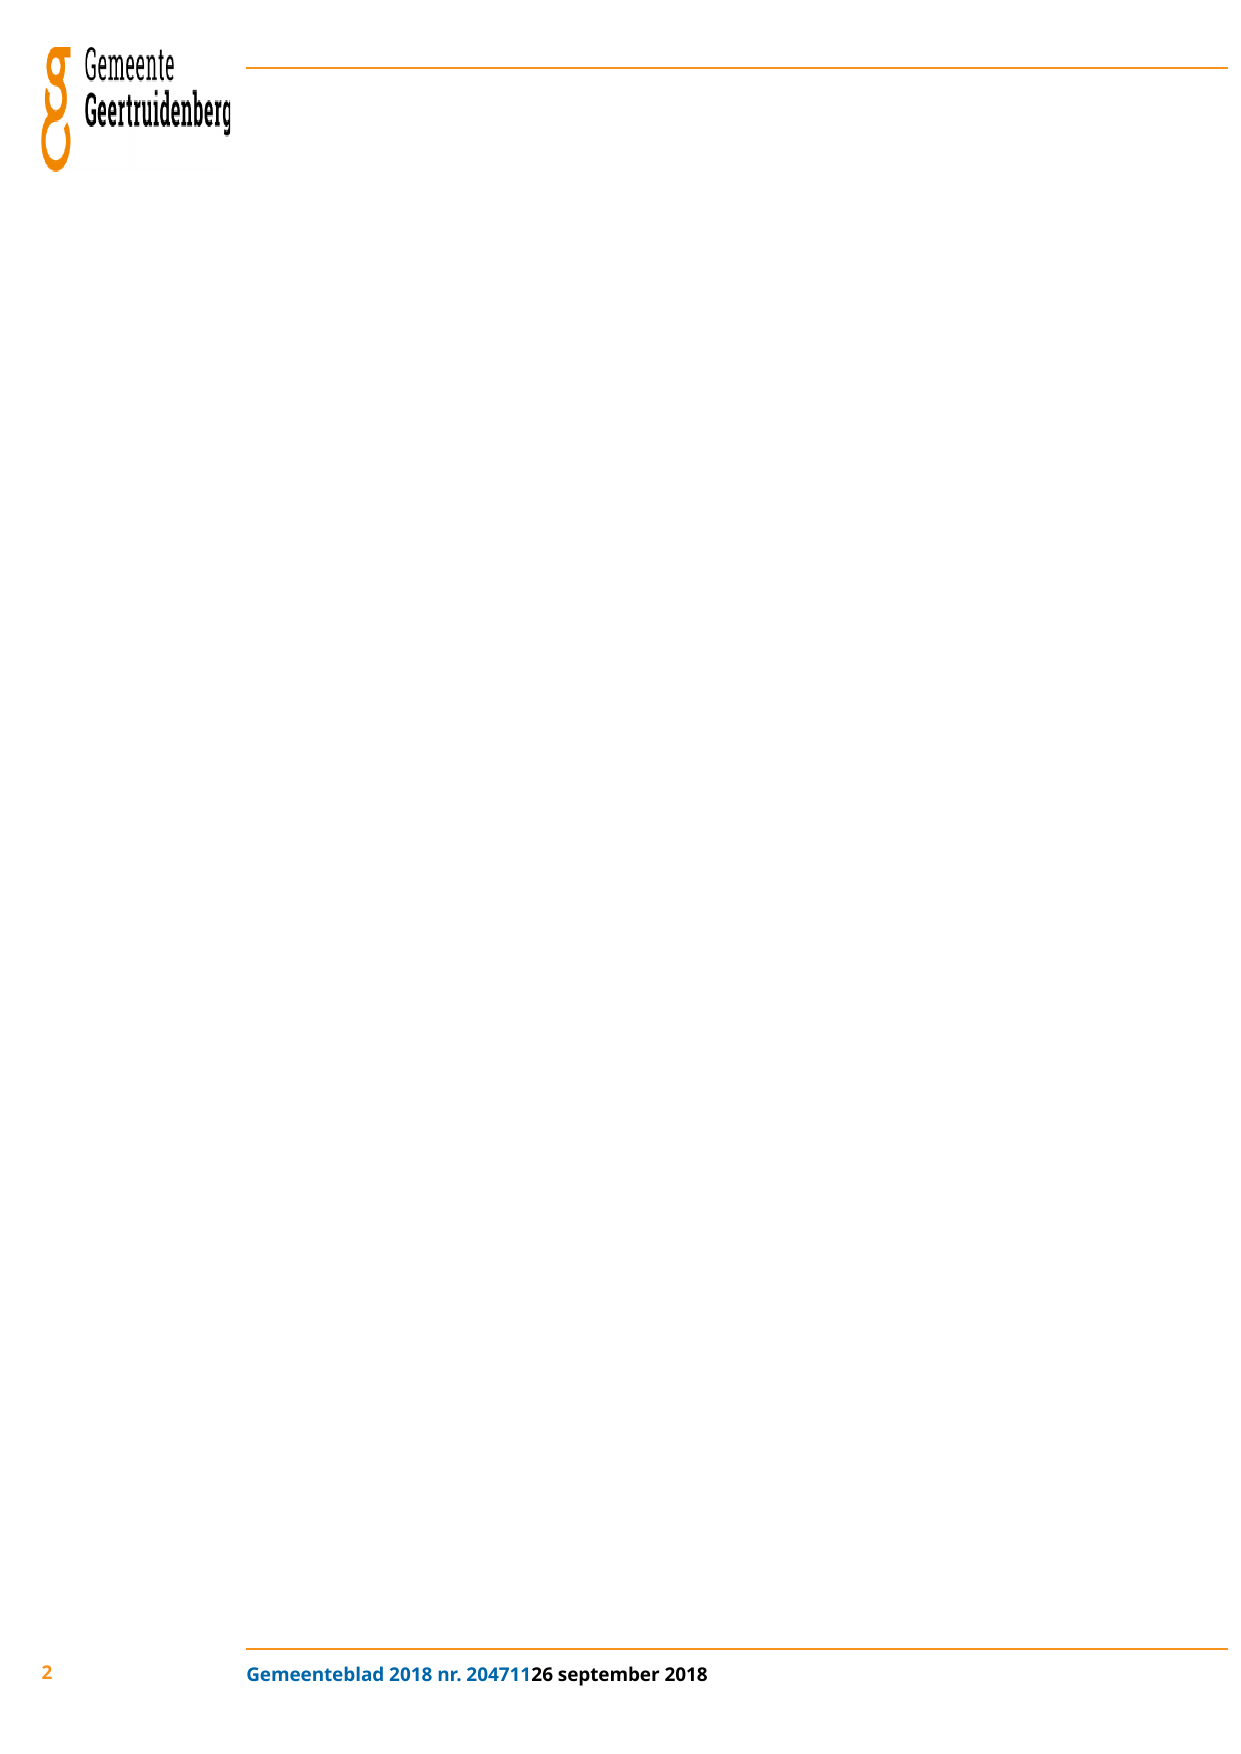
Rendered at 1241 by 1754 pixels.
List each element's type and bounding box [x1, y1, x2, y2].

picture [41, 47, 231, 172]
